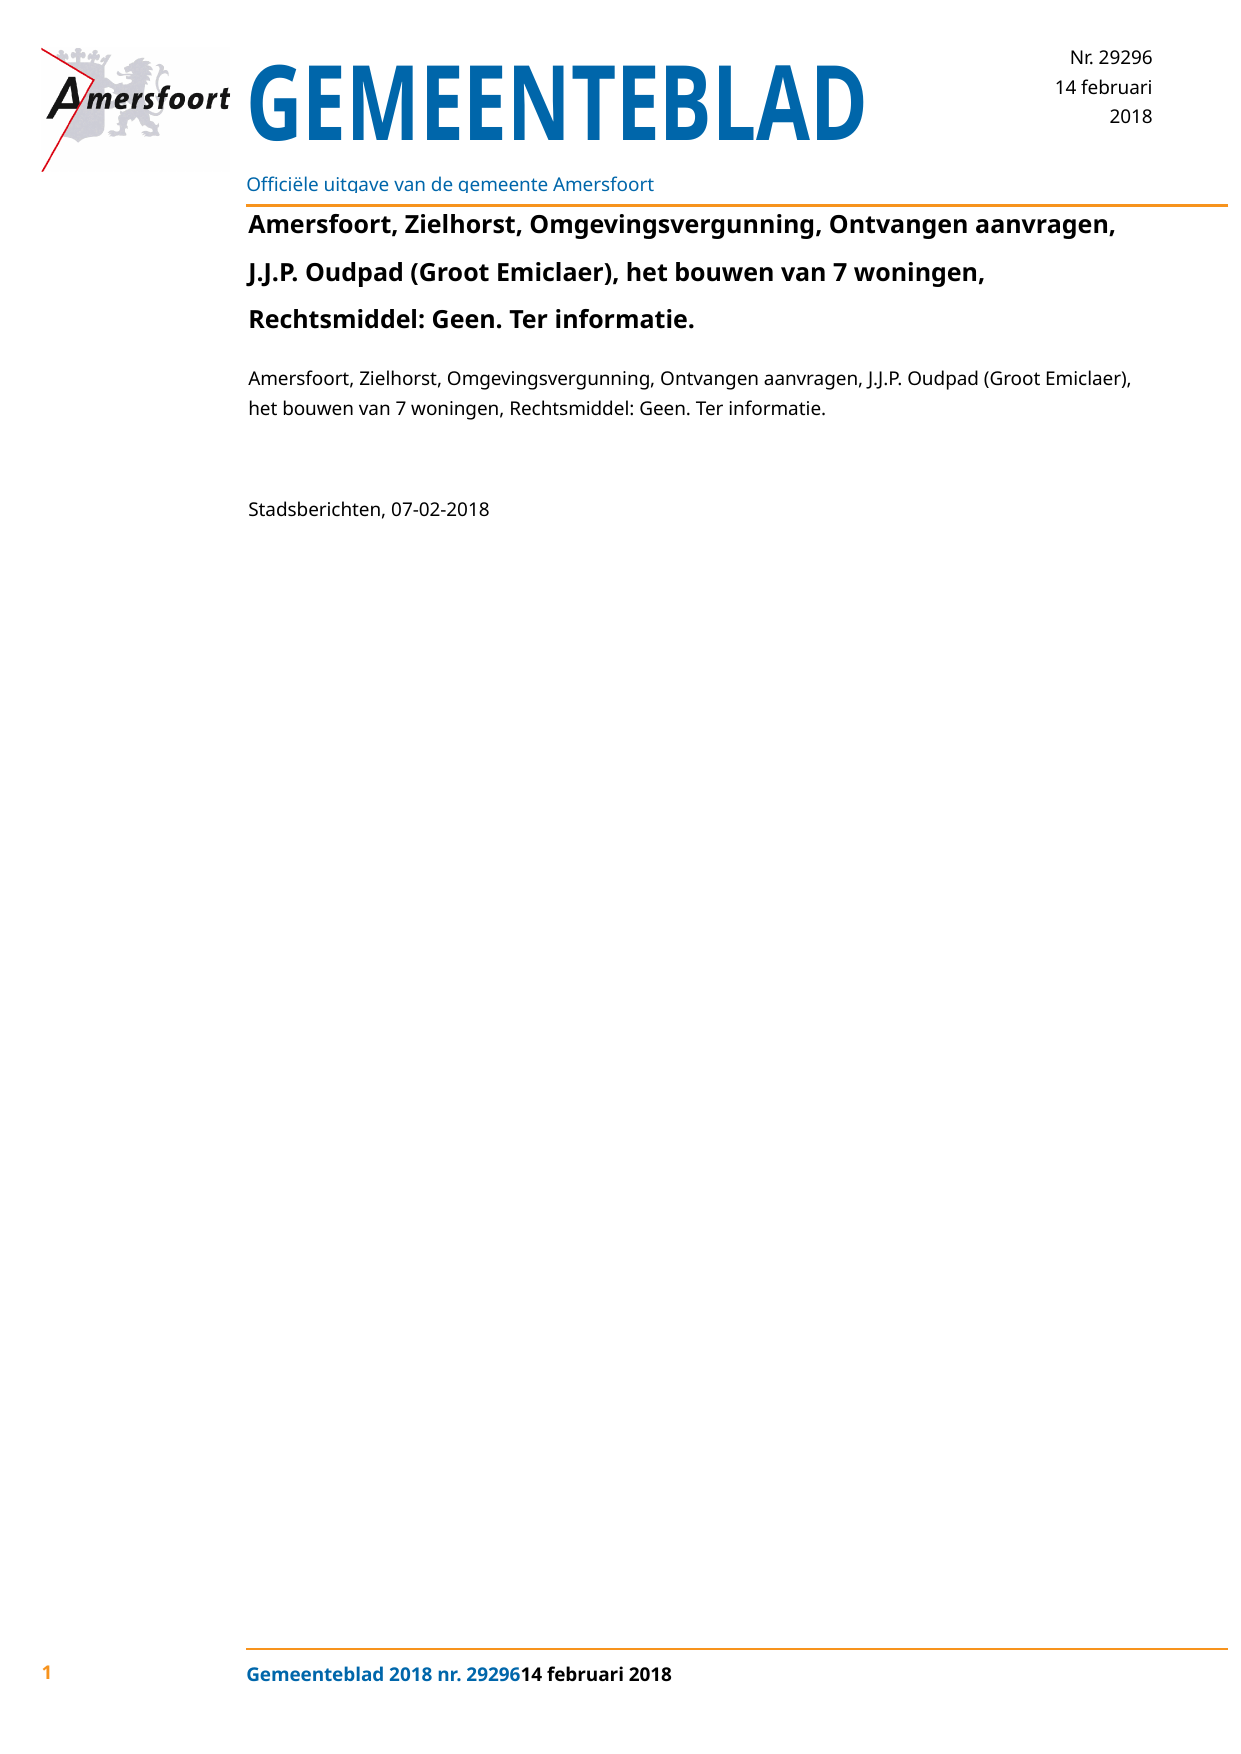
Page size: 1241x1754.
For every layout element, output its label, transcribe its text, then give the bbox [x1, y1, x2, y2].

picture [41, 47, 231, 172]
text Amersfoort, Zielhorst, Omgevingsvergunning, Ontvangen aanvragen, J.J.P. Oudpad (Groot Emiclaer), het bouwen van 7 woningen, Rechtsmiddel: Geen. Ter informatie. [248, 207, 1152, 336]
text Stadsberichten, 07-02-2018 [248, 496, 1152, 522]
text Amersfoort, Zielhorst, Omgevingsvergunning, Ontvangen aanvragen, J.J.P. Oudpad (Groot Emiclaer), het bouwen van 7 woningen, Rechtsmiddel: Geen. Ter informatie. [248, 366, 1152, 421]
